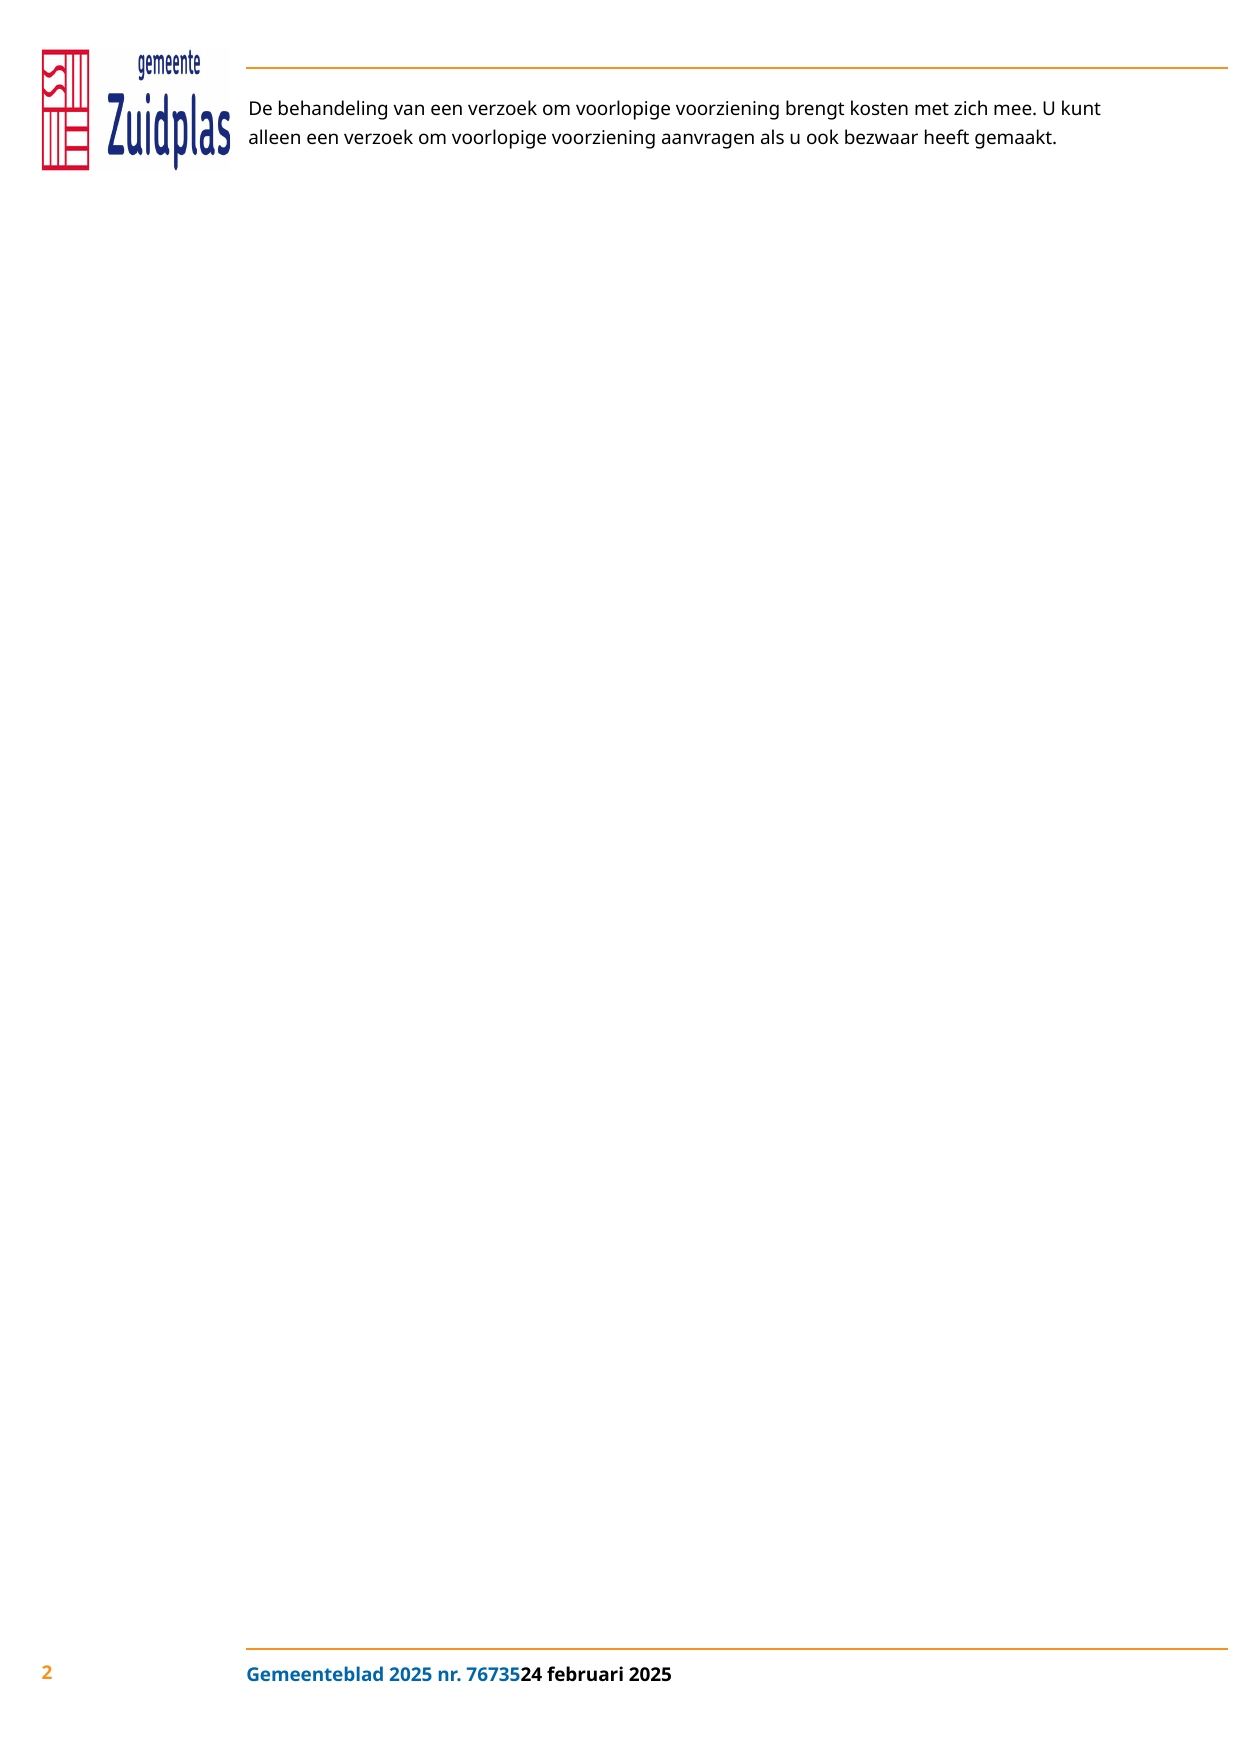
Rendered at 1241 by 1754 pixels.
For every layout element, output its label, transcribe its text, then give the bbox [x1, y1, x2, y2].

picture [41, 47, 231, 172]
text De behandeling van een verzoek om voorlopige voorziening brengt kosten met zich mee. U kunt alleen een verzoek om voorlopige voorziening aanvragen als u ook bezwaar heeft gemaakt. [248, 95, 1152, 150]
